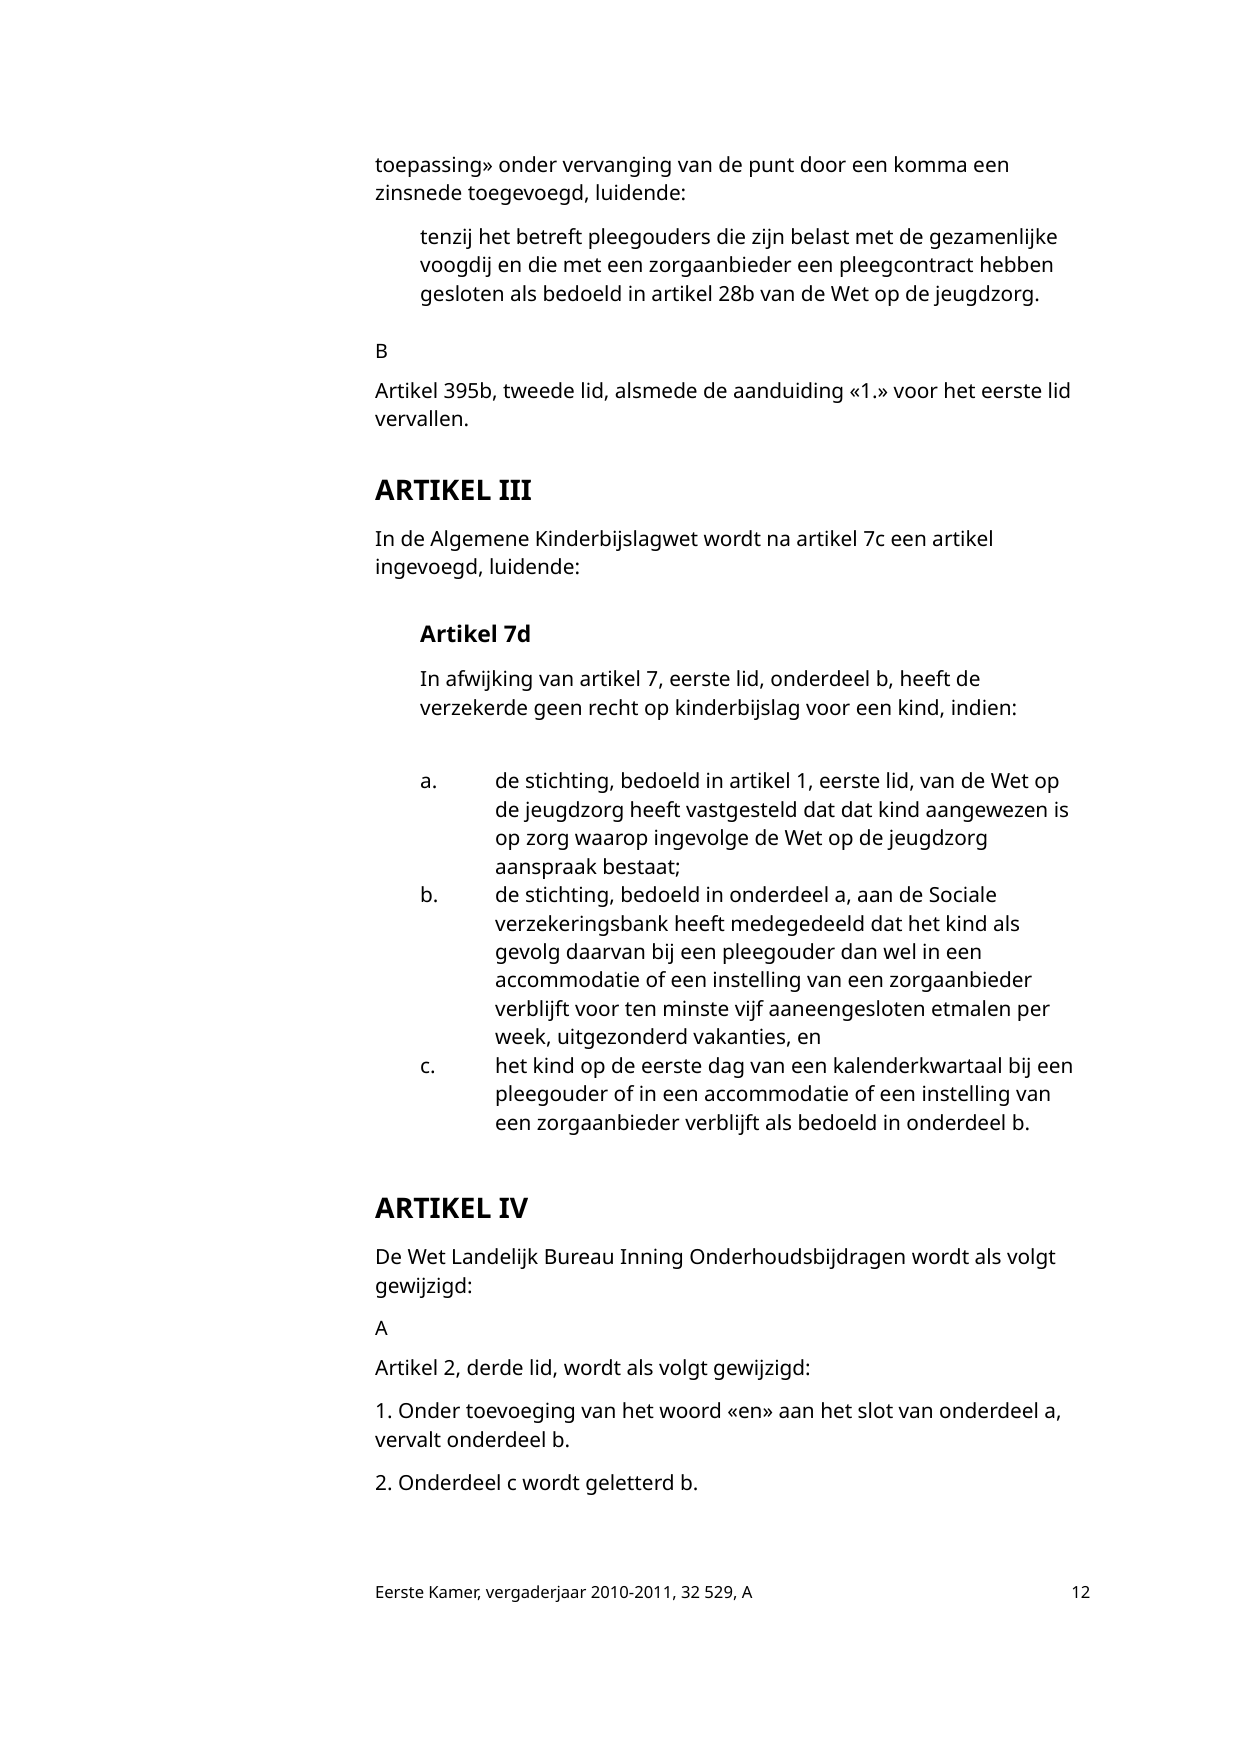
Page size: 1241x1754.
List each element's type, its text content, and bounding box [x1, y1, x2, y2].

text 1. Onder toevoeging van het woord «en» aan het slot van onderdeel a, vervalt onderdeel b. [375, 1396, 1090, 1453]
text De Wet Landelijk Bureau Inning Onderhoudsbijdragen wordt als volgt gewijzigd: [375, 1242, 1090, 1299]
text In de Algemene Kinderbijslagwet wordt na artikel 7c een artikel ingevoegd, luidende: [375, 524, 1090, 581]
text Artikel 395b, tweede lid, alsmede de aanduiding «1.» voor het eerste lid vervallen. [375, 376, 1090, 433]
text Artikel 2, derde lid, wordt als volgt gewijzigd: [375, 1353, 1090, 1381]
subtitle Artikel 7d [420, 618, 1090, 649]
text In afwijking van artikel 7, eerste lid, onderdeel b, heeft de verzekerde geen recht op kinderbijslag voor een kind, indien: [420, 664, 1090, 721]
subtitle ARTIKEL III [375, 470, 1090, 509]
text toepassing» onder vervanging van de punt door een komma een zinsnede toegevoegd, luidende: [375, 150, 1090, 207]
text A [375, 1314, 1090, 1341]
list de stichting, bedoeld in artikel 1, eerste lid, van de Wet op de jeugdzorg heeft vastgesteld dat dat kind aangewezen is op zorg waarop ingevolge de Wet op de jeugdzorg aanspraak bestaat; [420, 766, 1090, 880]
text B [375, 337, 1090, 364]
subtitle ARTIKEL IV [375, 1189, 1090, 1227]
list de stichting, bedoeld in onderdeel a, aan de Sociale verzekeringsbank heeft medegedeeld dat het kind als gevolg daarvan bij een pleegouder dan wel in een accommodatie of een instelling van een zorgaanbieder verblijft voor ten minste vijf aaneengesloten etmalen per week, uitgezonderd vakanties, en [420, 880, 1090, 1051]
list het kind op de eerste dag van een kalenderkwartaal bij een pleegouder of in een accommodatie of een instelling van een zorgaanbieder verblijft als bedoeld in onderdeel b. [420, 1051, 1090, 1136]
text tenzij het betreft pleegouders die zijn belast met de gezamenlijke voogdij en die met een zorgaanbieder een pleegcontract hebben gesloten als bedoeld in artikel 28b van de Wet op de jeugdzorg. [420, 222, 1090, 307]
text 2. Onderdeel c wordt geletterd b. [375, 1468, 1090, 1497]
